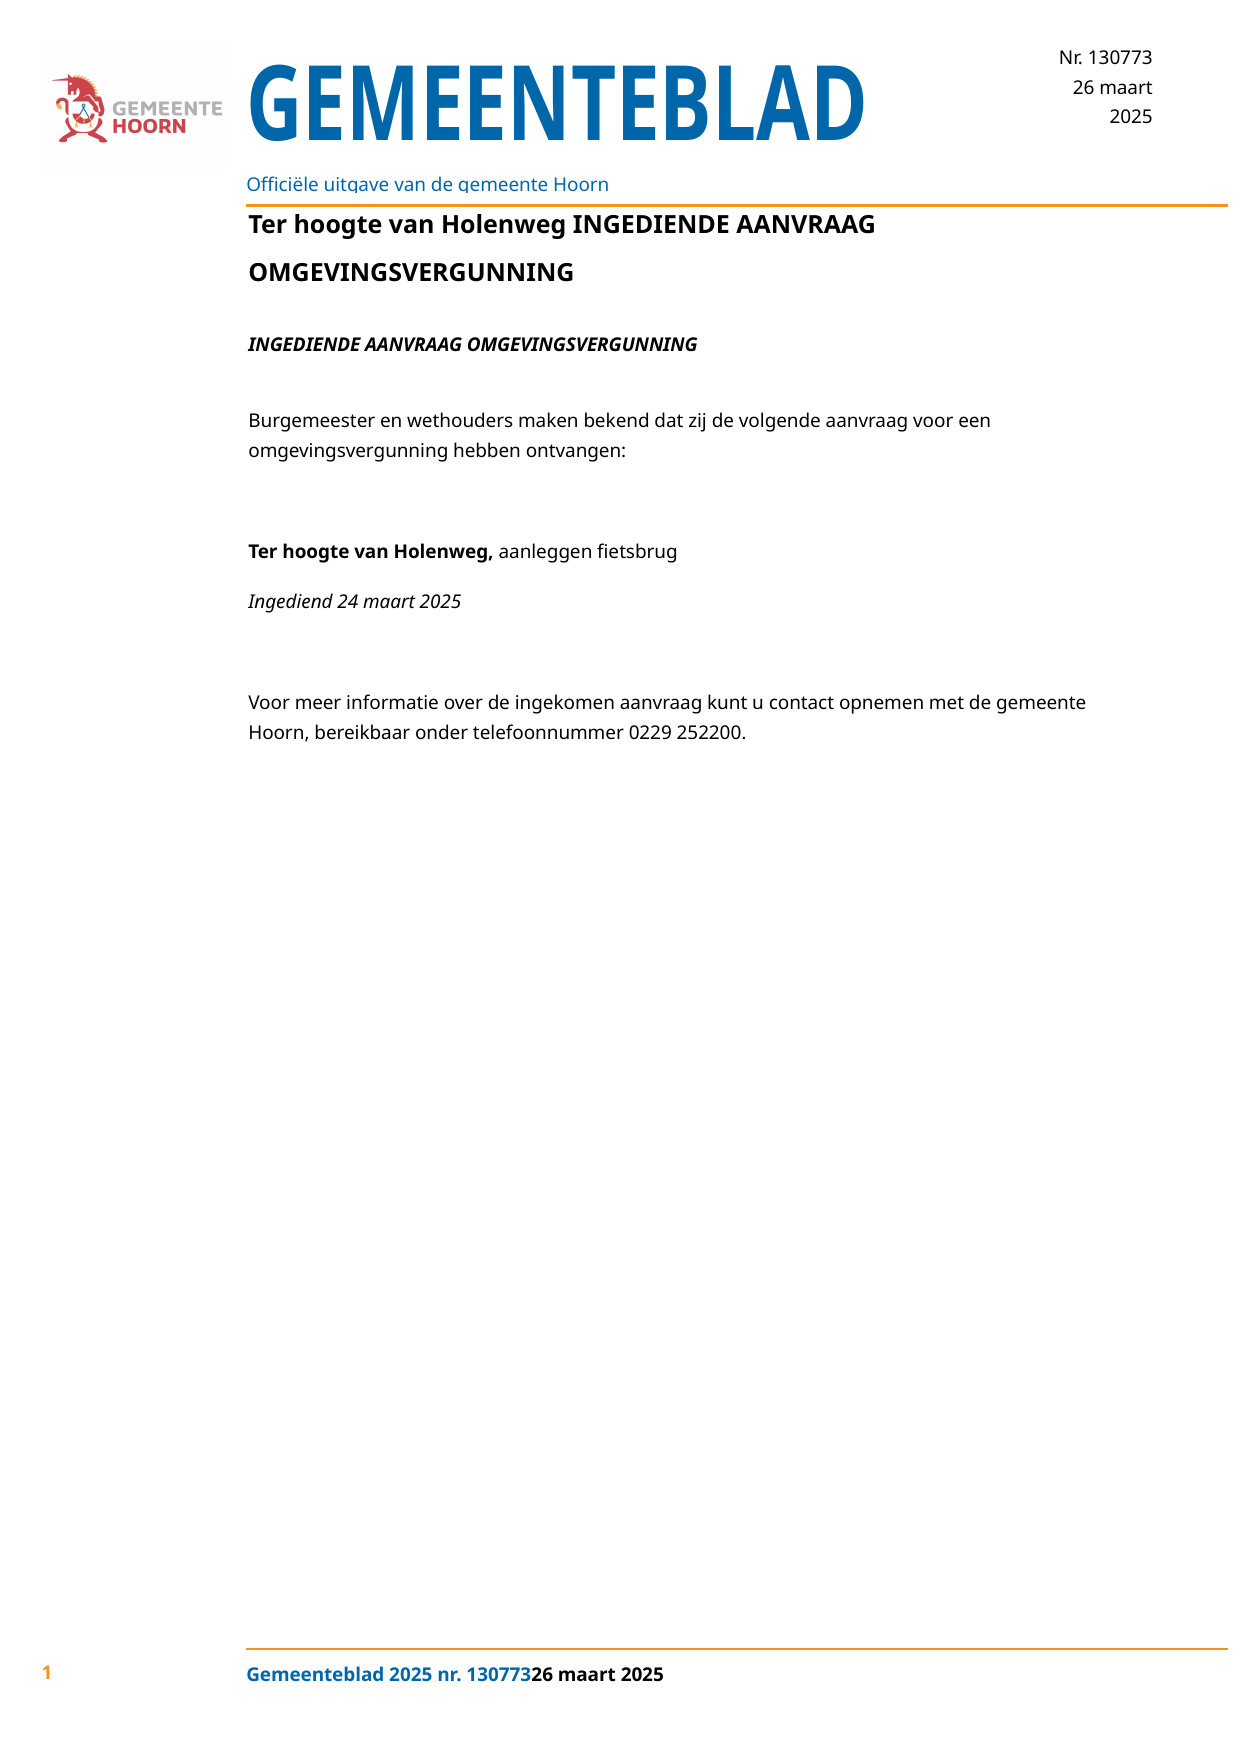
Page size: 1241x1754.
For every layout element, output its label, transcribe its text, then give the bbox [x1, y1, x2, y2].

picture [41, 47, 231, 172]
text Voor meer informatie over de ingekomen aanvraag kunt u contact opnemen met de gemeente Hoorn, bereikbaar onder telefoonnummer 0229 252200. [248, 689, 1152, 744]
text Ingediend 24 maart 2025 [248, 588, 1152, 614]
text Burgemeester en wethouders maken bekend dat zij de volgende aanvraag voor een omgevingsvergunning hebben ontvangen: [248, 408, 1152, 463]
text Ter hoogte van Holenweg, aanleggen fietsbrug [248, 538, 1152, 564]
text Ter hoogte van Holenweg INGEDIENDE AANVRAAG OMGEVINGSVERGUNNING [248, 207, 1152, 288]
text INGEDIENDE AANVRAAG OMGEVINGSVERGUNNING [248, 331, 1152, 357]
